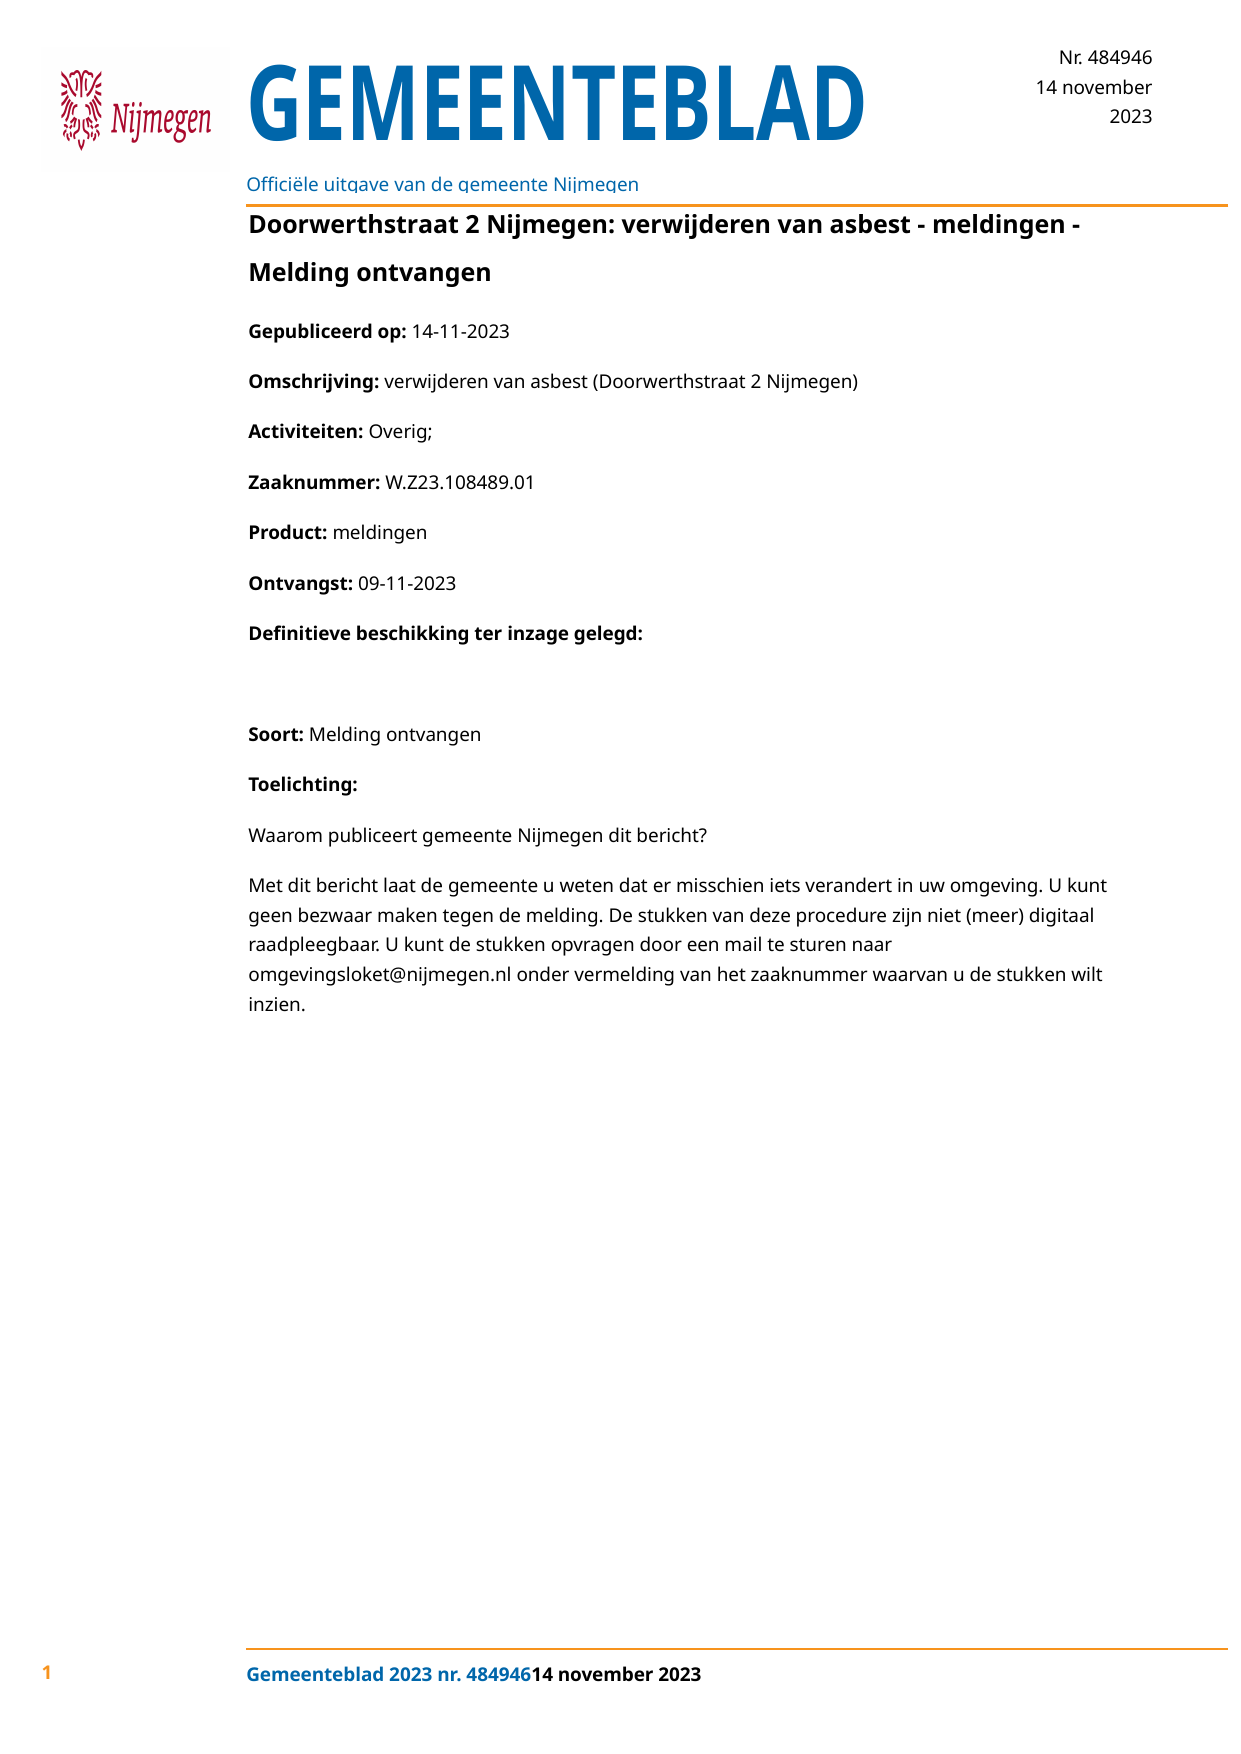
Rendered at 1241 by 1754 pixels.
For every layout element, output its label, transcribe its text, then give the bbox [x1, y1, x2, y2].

text Zaaknummer: W.Z23.108489.01 [248, 469, 1152, 495]
text Omschrijving: verwijderen van asbest (Doorwerthstraat 2 Nijmegen) [248, 368, 1152, 394]
text Waarom publiceert gemeente Nijmegen dit bericht? [248, 822, 1152, 848]
text Toelichting: [248, 772, 1152, 797]
text Soort: Melding ontvangen [248, 721, 1152, 747]
text Gepubliceerd op: 14-11-2023 [248, 318, 1152, 344]
text Product: meldingen [248, 519, 1152, 545]
text Definitieve beschikking ter inzage gelegd: [248, 620, 1152, 646]
text Met dit bericht laat de gemeente u weten dat er misschien iets verandert in uw omgeving. U kunt geen bezwaar maken tegen de melding. De stukken van deze procedure zijn niet (meer) digitaal raadpleegbaar. U kunt de stukken opvragen door een mail te sturen naar omgevingsloket@nijmegen.nl onder vermelding van het zaaknummer waarvan u de stukken wilt inzien. [248, 872, 1152, 1017]
text Doorwerthstraat 2 Nijmegen: verwijderen van asbest - meldingen - Melding ontvangen [248, 207, 1152, 288]
text Activiteiten: Overig; [248, 419, 1152, 444]
picture [41, 47, 231, 172]
text Ontvangst: 09-11-2023 [248, 570, 1152, 596]
